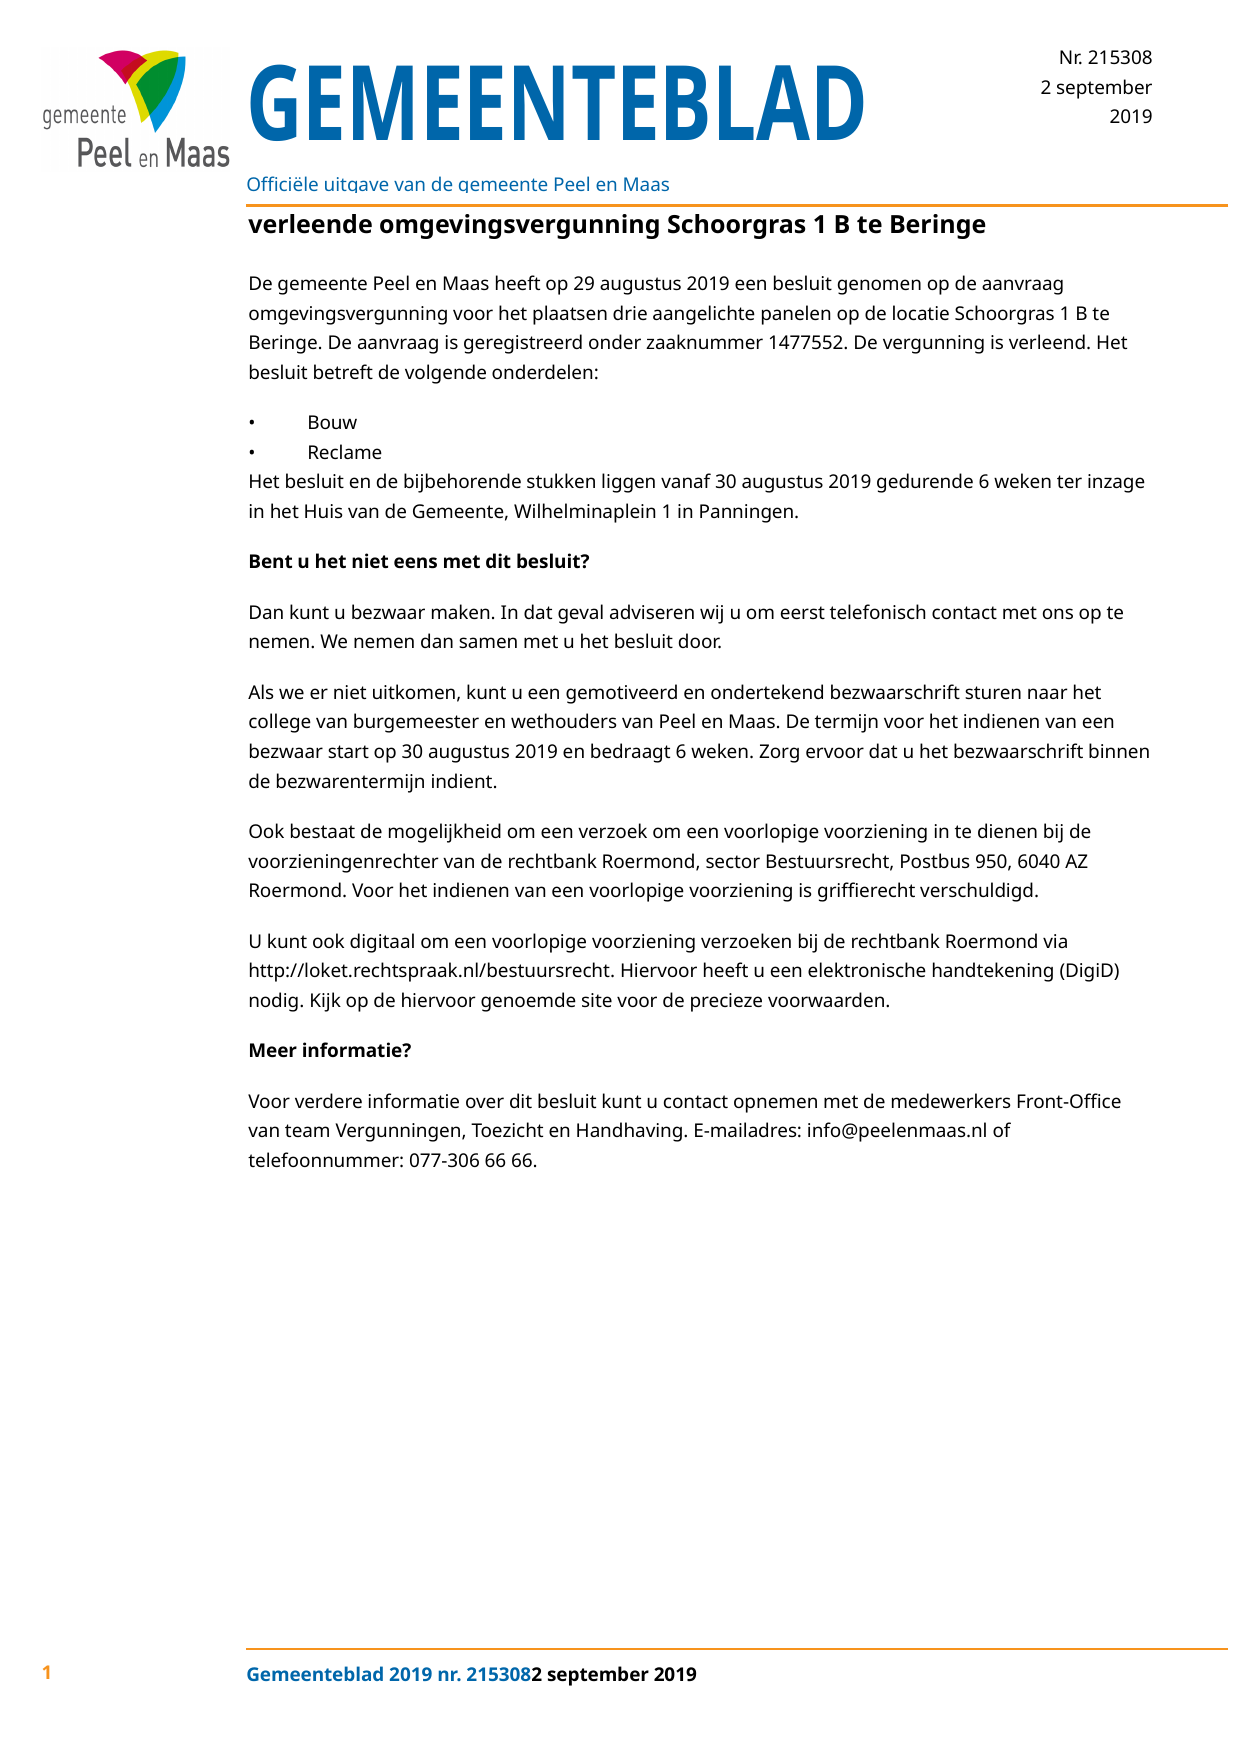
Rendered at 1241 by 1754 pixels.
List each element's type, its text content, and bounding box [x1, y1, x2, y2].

text De gemeente Peel en Maas heeft op 29 augustus 2019 een besluit genomen op de aanvraag omgevingsvergunning voor het plaatsen drie aangelichte panelen op de locatie Schoorgras 1 B te Beringe. De aanvraag is geregistreerd onder zaaknummer 1477552. De vergunning is verleend. Het besluit betreft de volgende onderdelen: [248, 270, 1152, 385]
text verleende omgevingsvergunning Schoorgras 1 B te Beringe [248, 207, 1152, 241]
text Dan kunt u bezwaar maken. In dat geval adviseren wij u om eerst telefonisch contact met ons op te nemen. We nemen dan samen met u het besluit door. [248, 599, 1152, 654]
text Meer informatie? [248, 1037, 1152, 1063]
text Ook bestaat de mogelijkheid om een verzoek om een voorlopige voorziening in te dienen bij de voorzieningenrechter van de rechtbank Roermond, sector Bestuursrecht, Postbus 950, 6040 AZ Roermond. Voor het indienen van een voorlopige voorziening is griffierecht verschuldigd. [248, 818, 1152, 903]
text Bent u het niet eens met dit besluit? [248, 549, 1152, 574]
text U kunt ook digitaal om een voorlopige voorziening verzoeken bij de rechtbank Roermond via http://loket.rechtspraak.nl/bestuursrecht. Hiervoor heeft u een elektronische handtekening (DigiD) nodig. Kijk op de hiervoor genoemde site voor de precieze voorwaarden. [248, 928, 1152, 1013]
text Het besluit en de bijbehorende stukken liggen vanaf 30 augustus 2019 gedurende 6 weken ter inzage in het Huis van de Gemeente, Wilhelminaplein 1 in Panningen. [248, 469, 1152, 524]
list Reclame [248, 439, 1152, 465]
text Als we er niet uitkomen, kunt u een gemotiveerd en ondertekend bezwaarschrift sturen naar het college van burgemeester en wethouders van Peel en Maas. De termijn voor het indienen van een bezwaar start op 30 augustus 2019 en bedraagt 6 weken. Zorg ervoor dat u het bezwaarschrift binnen de bezwarentermijn indient. [248, 679, 1152, 793]
list Bouw [248, 409, 1152, 435]
picture [41, 47, 231, 172]
text Voor verdere informatie over dit besluit kunt u contact opnemen met de medewerkers Front-Office van team Vergunningen, Toezicht en Handhaving. E-mailadres: info@peelenmaas.nl of telefoonnummer: 077-306 66 66. [248, 1088, 1152, 1173]
